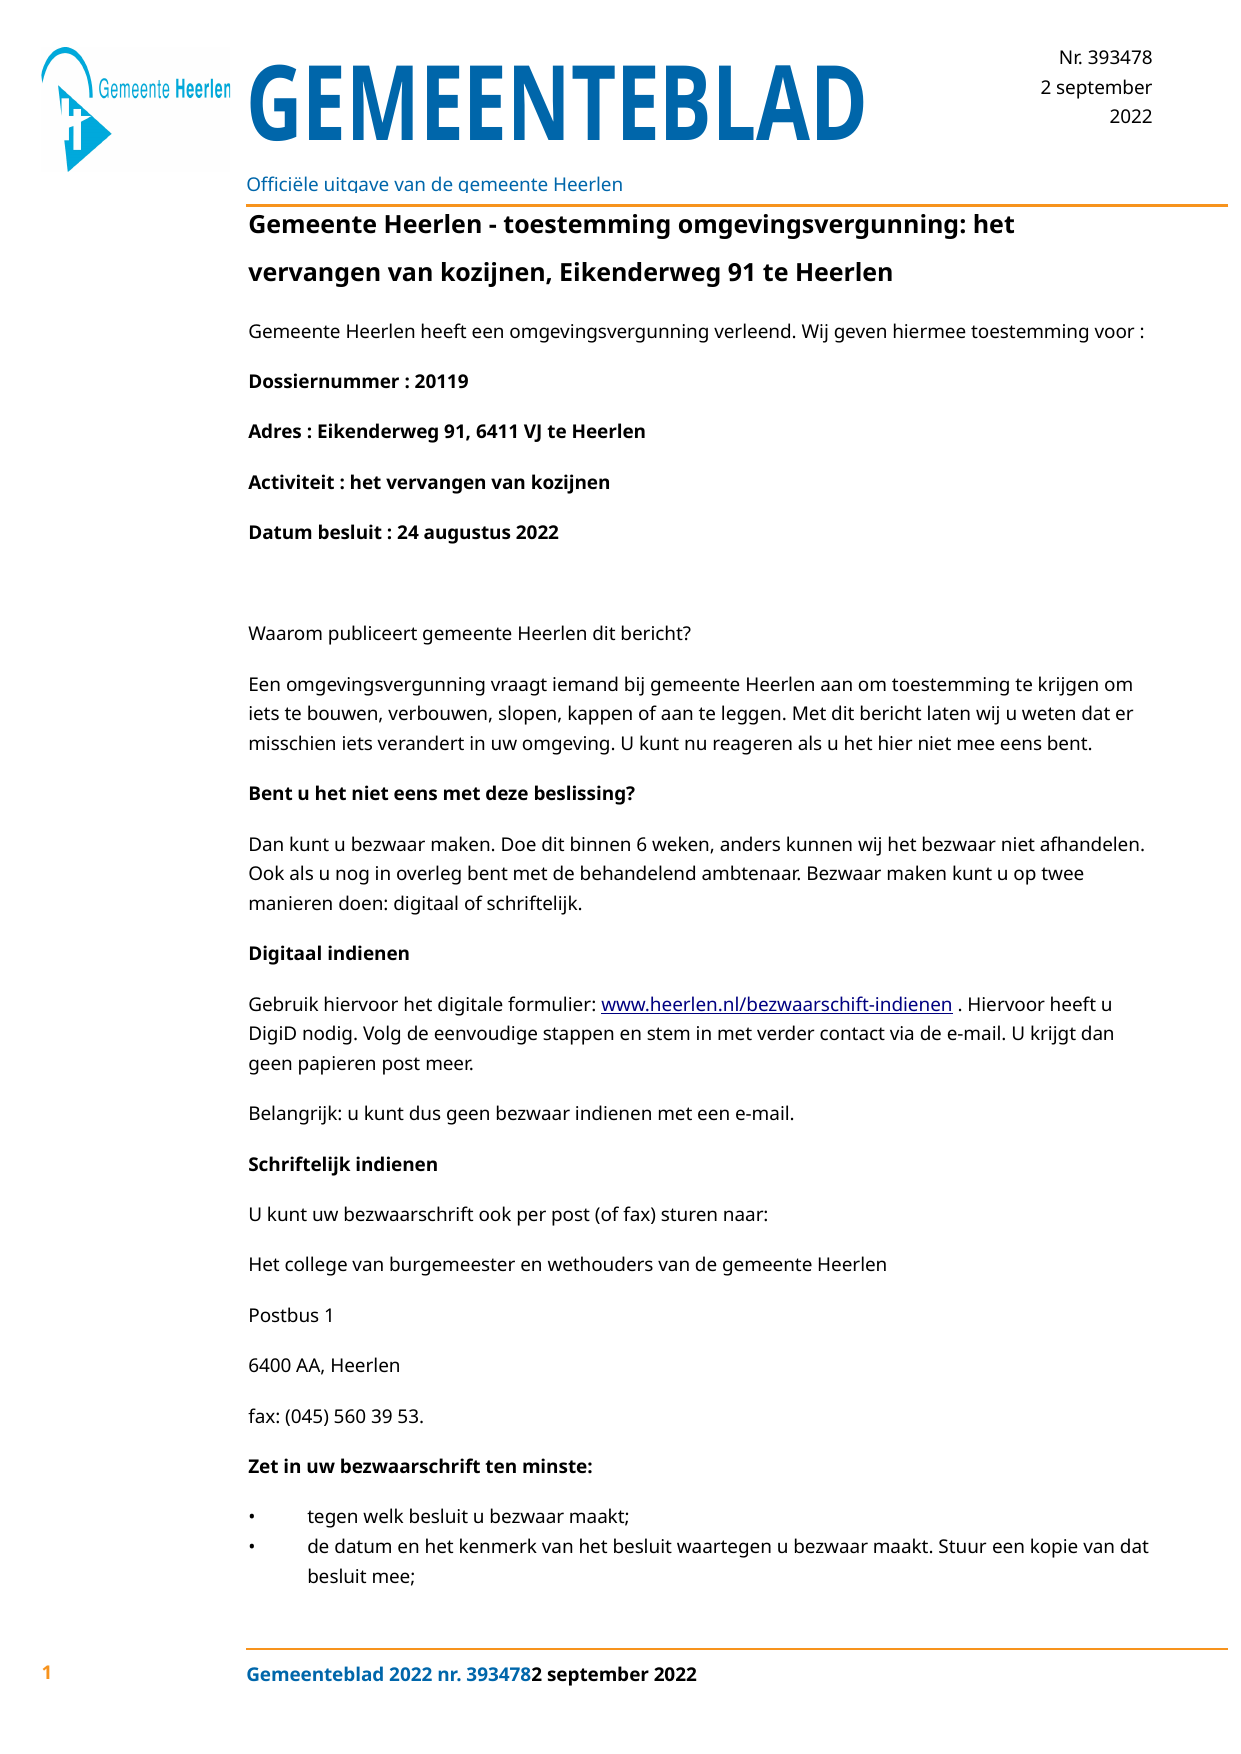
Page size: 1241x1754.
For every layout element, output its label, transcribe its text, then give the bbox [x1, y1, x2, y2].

list tegen welk besluit u bezwaar maakt; [248, 1504, 1152, 1529]
text Het college van burgemeester en wethouders van de gemeente Heerlen [248, 1252, 1152, 1277]
text Postbus 1 [248, 1302, 1152, 1328]
text Waarom publiceert gemeente Heerlen dit bericht? [248, 620, 1152, 646]
list de datum en het kenmerk van het besluit waartegen u bezwaar maakt. Stuur een kopie van dat besluit mee; [248, 1533, 1152, 1589]
text Dossiernummer : 20119 [248, 368, 1152, 394]
text Datum besluit : 24 augustus 2022 [248, 519, 1152, 545]
text U kunt uw bezwaarschrift ook per post (of fax) sturen naar: [248, 1201, 1152, 1227]
text 6400 AA, Heerlen [248, 1352, 1152, 1378]
picture [41, 47, 59, 70]
text Gemeente Heerlen - toestemming omgevingsvergunning: het vervangen van kozijnen, Eikenderweg 91 te Heerlen [248, 207, 1152, 288]
picture [41, 47, 231, 172]
text Zet in uw bezwaarschrift ten minste: [248, 1453, 1152, 1479]
text Gebruik hiervoor het digitale formulier: www.heerlen.nl/bezwaarschift-indienen . Hiervoor heeft u DigiD nodig. Volg de eenvoudige stappen en stem in met verder contact via de e-mail. U krijgt dan geen papieren post meer. [248, 991, 1152, 1076]
text Schriftelijk indienen [248, 1151, 1152, 1177]
text Bent u het niet eens met deze beslissing? [248, 780, 1152, 806]
text Digitaal indienen [248, 940, 1152, 966]
text Dan kunt u bezwaar maken. Doe dit binnen 6 weken, anders kunnen wij het bezwaar niet afhandelen. Ook als u nog in overleg bent met de behandelend ambtenaar. Bezwaar maken kunt u op twee manieren doen: digitaal of schriftelijk. [248, 831, 1152, 916]
text Belangrijk: u kunt dus geen bezwaar indienen met een e-mail. [248, 1100, 1152, 1126]
text Activiteit : het vervangen van kozijnen [248, 469, 1152, 495]
text Gemeente Heerlen heeft een omgevingsvergunning verleend. Wij geven hiermee toestemming voor : [248, 318, 1152, 344]
text Een omgevingsvergunning vraagt iemand bij gemeente Heerlen aan om toestemming te krijgen om iets te bouwen, verbouwen, slopen, kappen of aan te leggen. Met dit bericht laten wij u weten dat er misschien iets verandert in uw omgeving. U kunt nu reageren als u het hier niet mee eens bent. [248, 671, 1152, 756]
text fax: (045) 560 39 53. [248, 1403, 1152, 1429]
text Adres : Eikenderweg 91, 6411 VJ te Heerlen [248, 419, 1152, 444]
